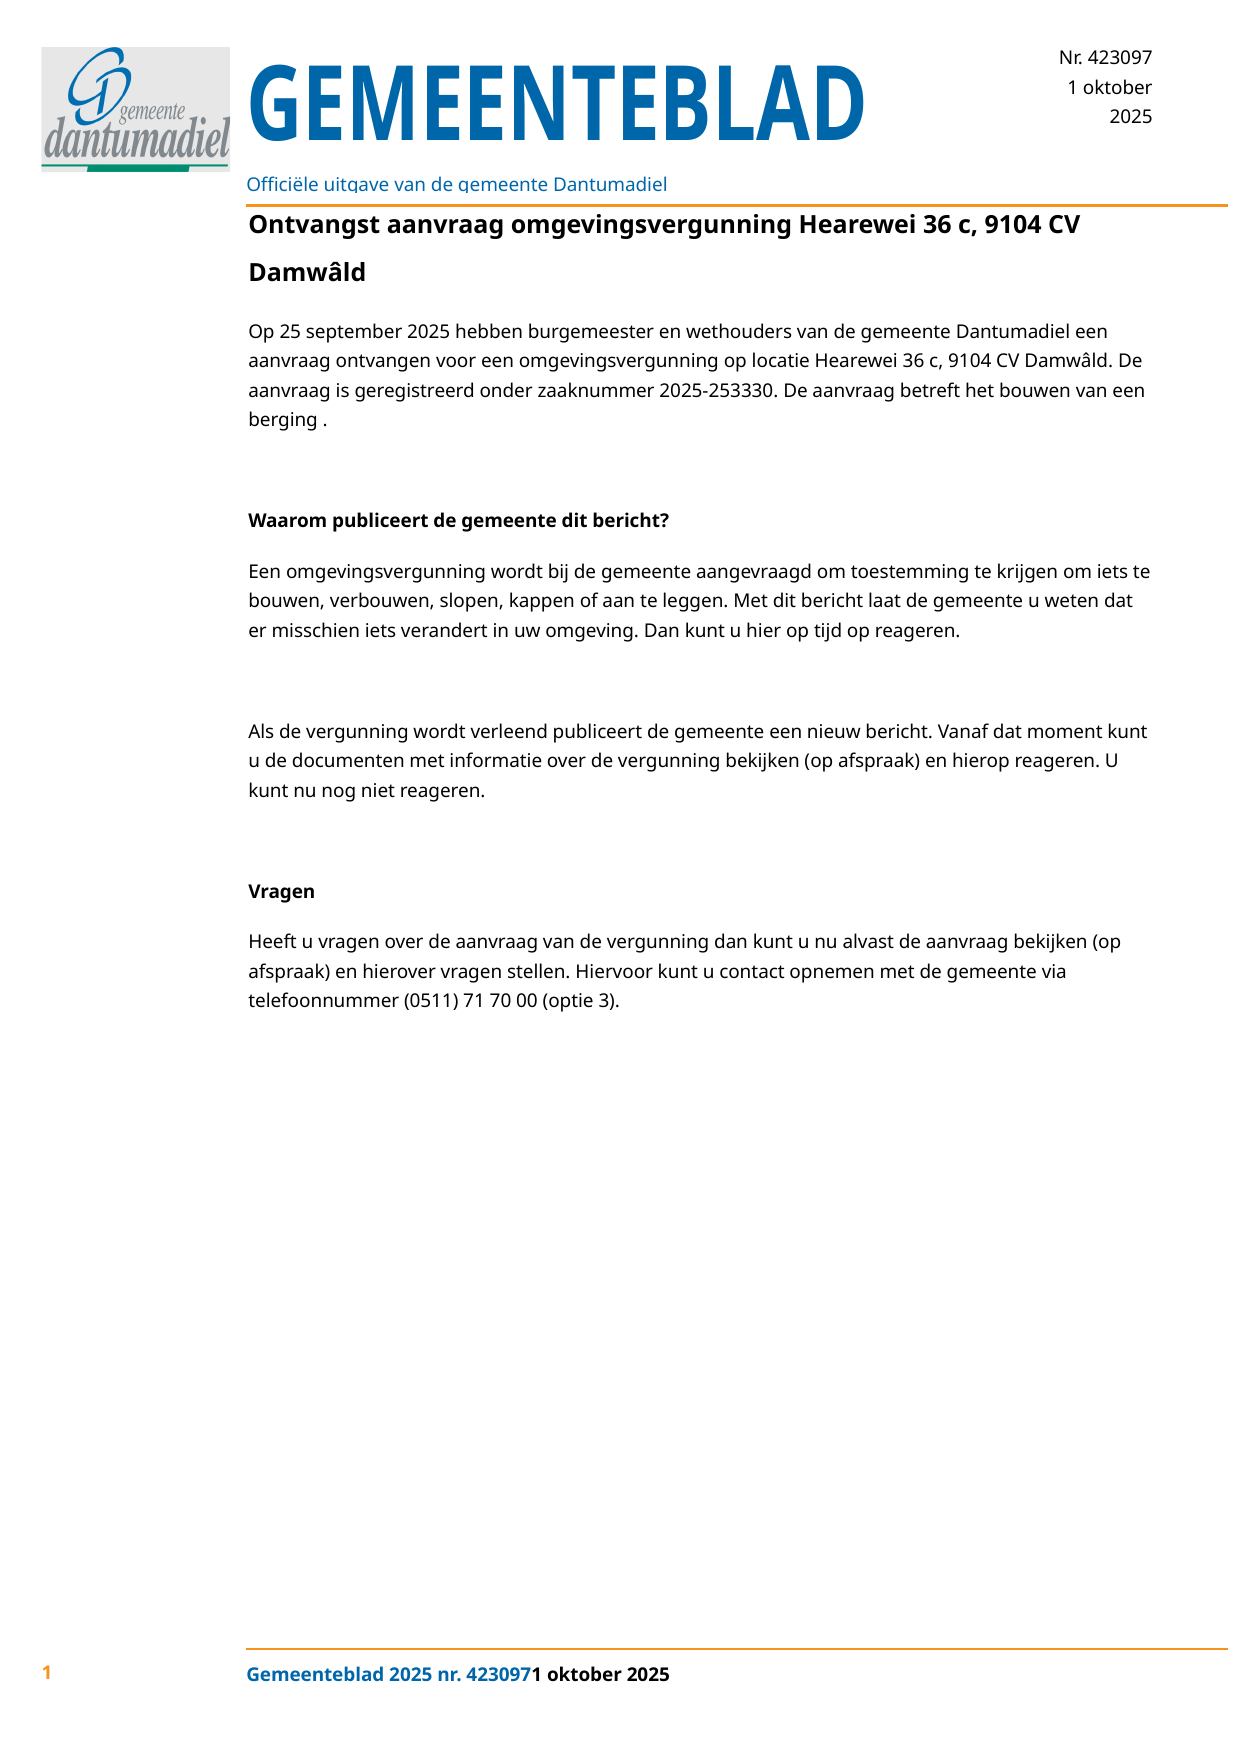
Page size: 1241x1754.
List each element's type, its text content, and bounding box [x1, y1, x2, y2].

text Waarom publiceert de gemeente dit bericht? [248, 507, 1152, 533]
text Op 25 september 2025 hebben burgemeester en wethouders van de gemeente Dantumadiel een aanvraag ontvangen voor een omgevingsvergunning op locatie Hearewei 36 c, 9104 CV Damwâld. De aanvraag is geregistreerd onder zaaknummer 2025-253330. De aanvraag betreft het bouwen van een berging . [248, 318, 1152, 432]
text Een omgevingsvergunning wordt bij de gemeente aangevraagd om toestemming te krijgen om iets te bouwen, verbouwen, slopen, kappen of aan te leggen. Met dit bericht laat de gemeente u weten dat er misschien iets verandert in uw omgeving. Dan kunt u hier op tijd op reageren. [248, 558, 1152, 643]
text Als de vergunning wordt verleend publiceert de gemeente een nieuw bericht. Vanaf dat moment kunt u de documenten met informatie over de vergunning bekijken (op afspraak) en hierop reageren. U kunt nu nog niet reageren. [248, 718, 1152, 803]
picture [41, 47, 231, 172]
text Heeft u vragen over de aanvraag van de vergunning dan kunt u nu alvast de aanvraag bekijken (op afspraak) en hierover vragen stellen. Hiervoor kunt u contact opnemen met de gemeente via telefoonnummer (0511) 71 70 00 (optie 3). [248, 928, 1152, 1013]
text Vragen [248, 878, 1152, 904]
text Ontvangst aanvraag omgevingsvergunning Hearewei 36 c, 9104 CV Damwâld [248, 207, 1152, 288]
